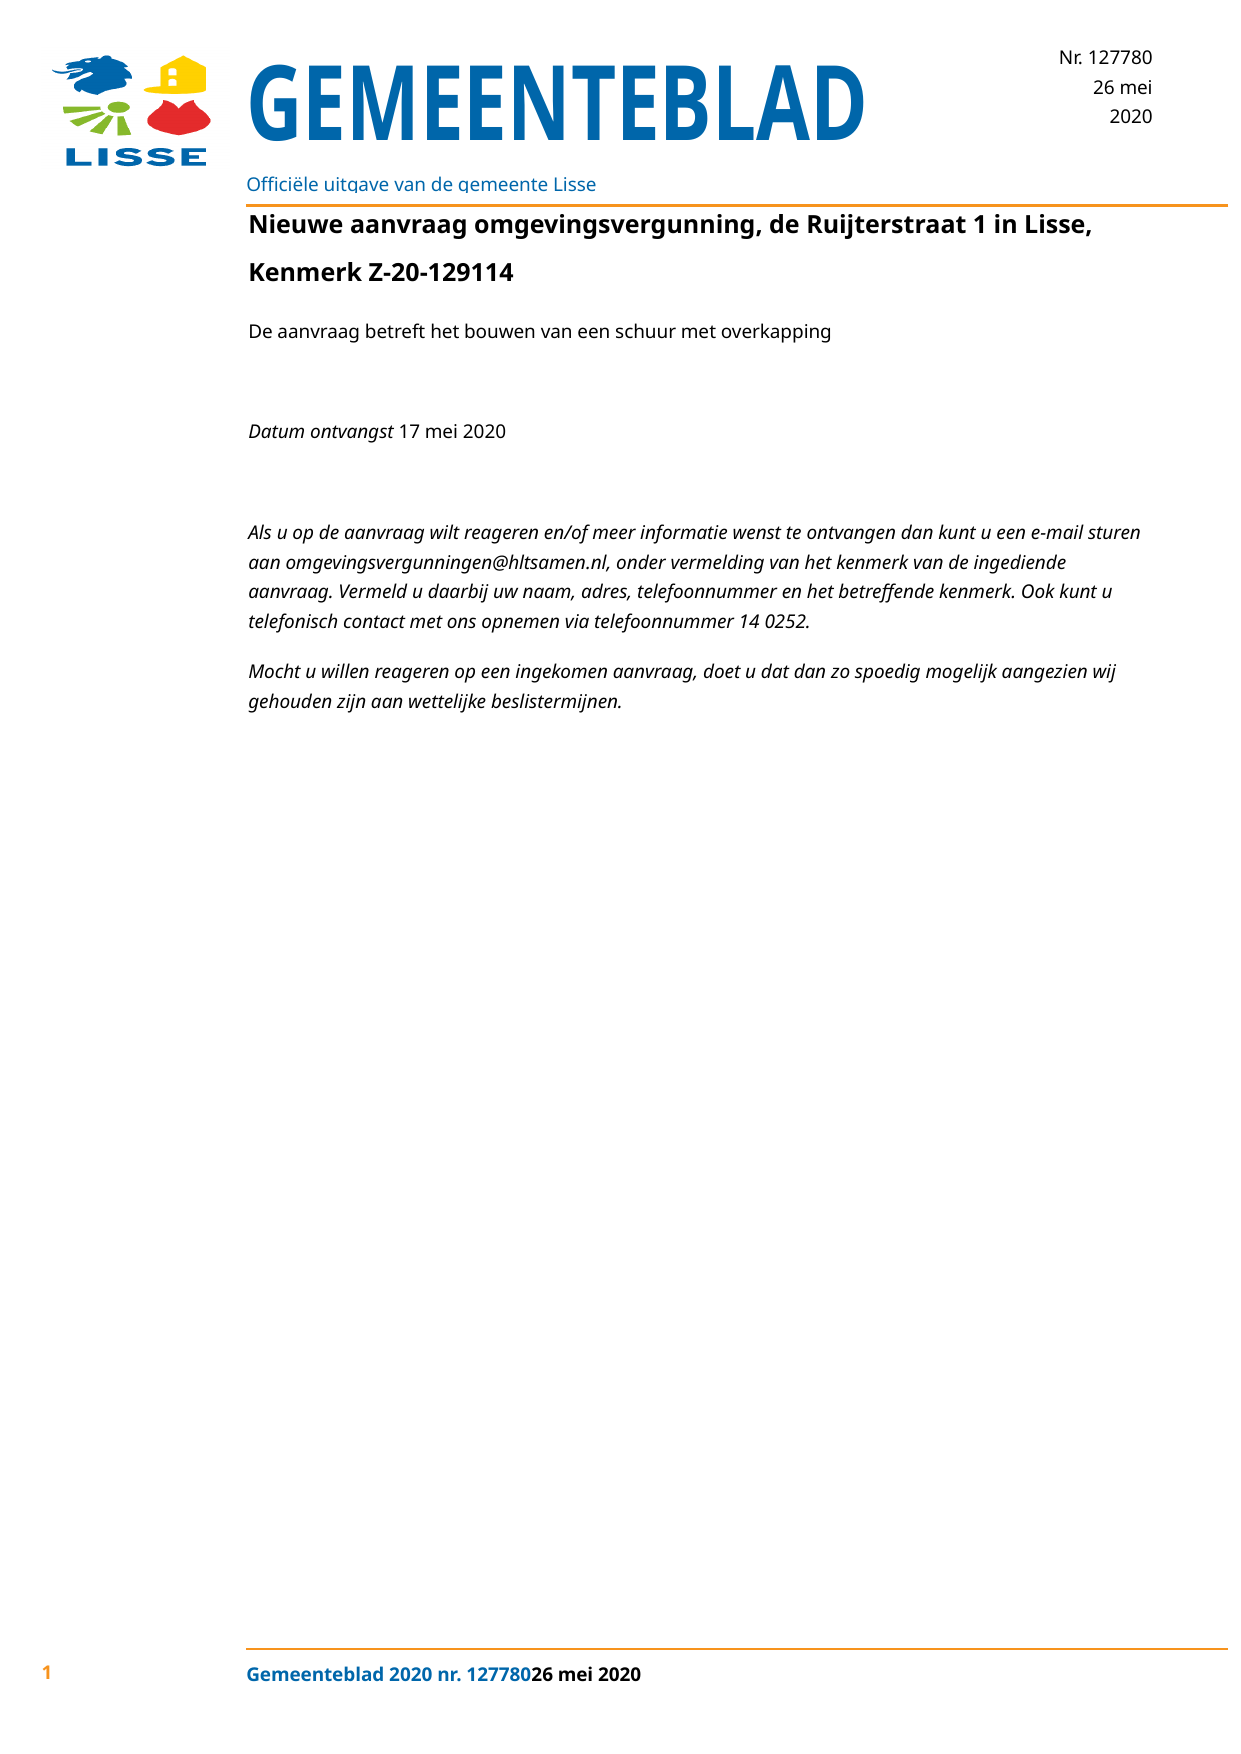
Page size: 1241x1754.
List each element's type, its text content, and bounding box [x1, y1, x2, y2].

picture [41, 47, 231, 172]
text De aanvraag betreft het bouwen van een schuur met overkapping [248, 318, 1152, 344]
text Nieuwe aanvraag omgevingsvergunning, de Ruijterstraat 1 in Lisse, Kenmerk Z-20-129114 [248, 207, 1152, 288]
text Mocht u willen reageren op een ingekomen aanvraag, doet u dat dan zo spoedig mogelijk aangezien wij gehouden zijn aan wettelijke beslistermijnen. [248, 659, 1152, 714]
text Datum ontvangst 17 mei 2020 [248, 419, 1152, 444]
text Als u op de aanvraag wilt reageren en/of meer informatie wenst te ontvangen dan kunt u een e-mail sturen aan omgevingsvergunningen@hltsamen.nl, onder vermelding van het kenmerk van de ingediende aanvraag. Vermeld u daarbij uw naam, adres, telefoonnummer en het betreffende kenmerk. Ook kunt u telefonisch contact met ons opnemen via telefoonnummer 14 0252. [248, 519, 1152, 634]
